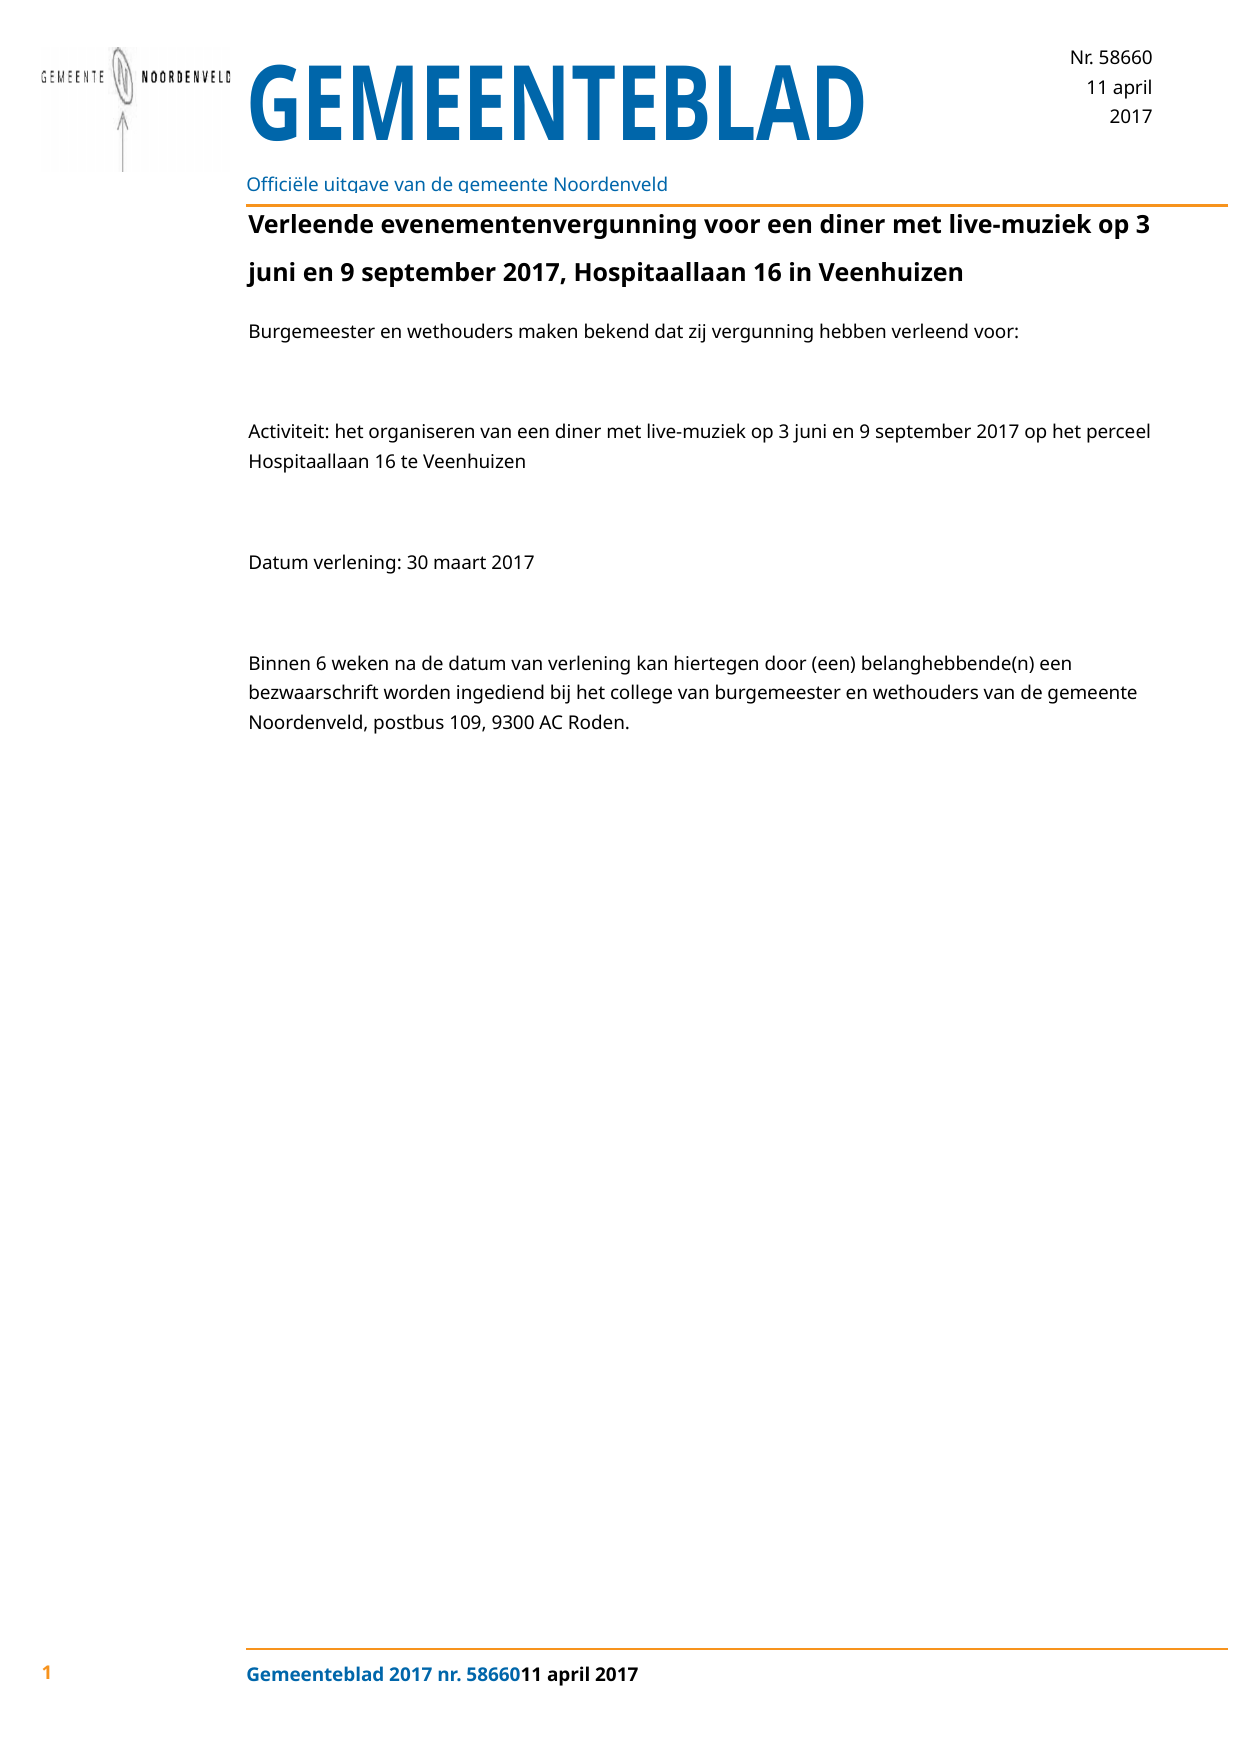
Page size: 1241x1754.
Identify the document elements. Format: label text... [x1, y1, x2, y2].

text Activiteit: het organiseren van een diner met live-muziek op 3 juni en 9 september 2017 op het perceel Hospitaallaan 16 te Veenhuizen [248, 419, 1152, 474]
text Datum verlening: 30 maart 2017 [248, 549, 1152, 575]
text Binnen 6 weken na de datum van verlening kan hiertegen door (een) belanghebbende(n) een bezwaarschrift worden ingediend bij het college van burgemeester en wethouders van de gemeente Noordenveld, postbus 109, 9300 AC Roden. [248, 650, 1152, 735]
text Burgemeester en wethouders maken bekend dat zij vergunning hebben verleend voor: [248, 318, 1152, 344]
text Verleende evenementenvergunning voor een diner met live-muziek op 3 juni en 9 september 2017, Hospitaallaan 16 in Veenhuizen [248, 207, 1152, 288]
picture [41, 47, 231, 172]
